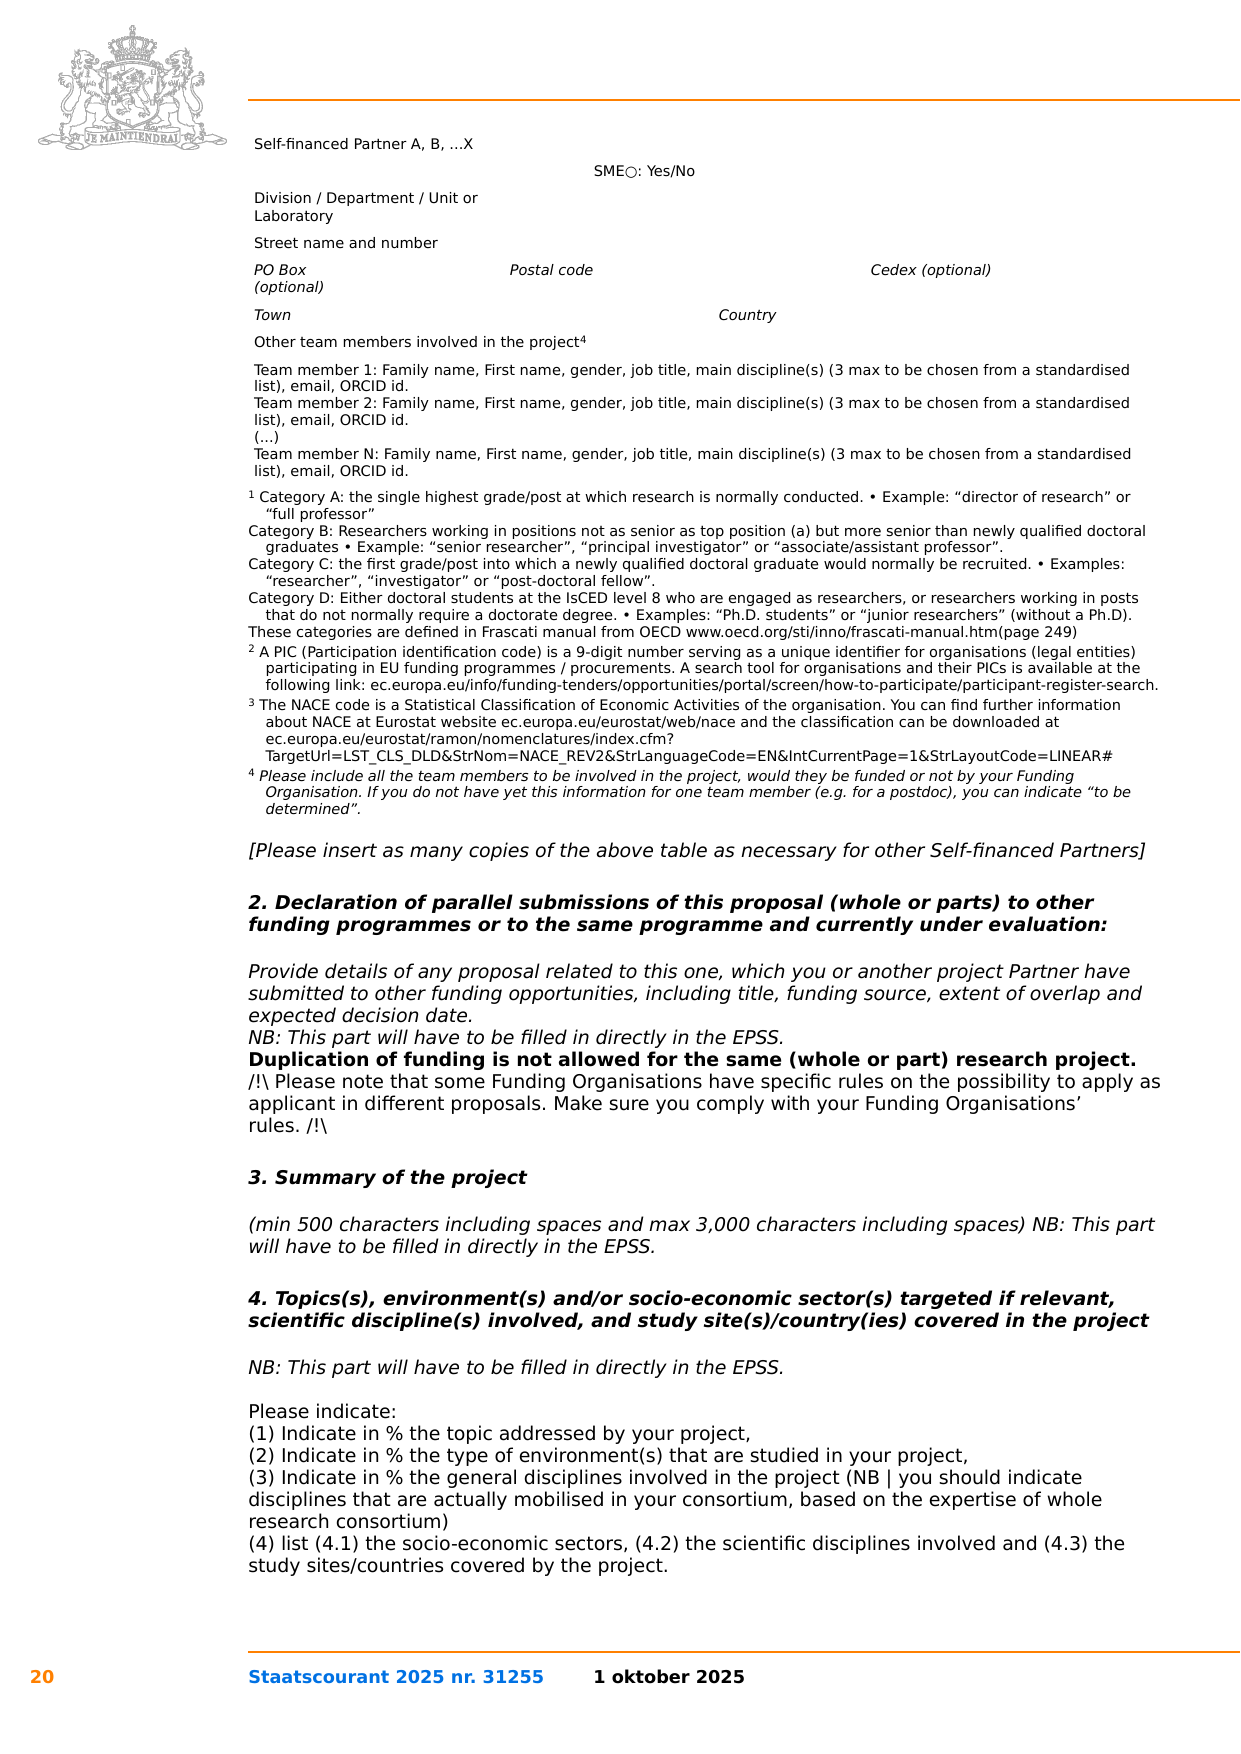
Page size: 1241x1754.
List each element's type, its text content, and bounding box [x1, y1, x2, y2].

table_cell Other team members involved in the project4 [249, 329, 1163, 356]
subtitle 4. Topics(s), environment(s) and/or socio-economic sector(s) targeted if relevant, scientific discipline(s) involved, and study site(s)/country(ies) covered in the project [248, 1288, 1163, 1332]
text (1) Indicate in % the topic addressed by your project, [248, 1423, 1163, 1444]
table_cell Street name and number [249, 230, 503, 256]
table_cell [1006, 258, 1163, 301]
picture [38, 25, 227, 150]
text [Please insert as many copies of the above table as necessary for other Self-financed Partners] [248, 840, 1163, 862]
text (3) Indicate in % the general disciplines involved in the project (NB | you should indicate disciplines that are actually mobilised in your consortium, based on the expertise of whole research consortium) [248, 1467, 1163, 1532]
table_cell PO Box (optional) [249, 258, 388, 301]
table_cell [713, 258, 864, 301]
table_cell Cedex (optional) [865, 258, 1005, 301]
text (min 500 characters including spaces and max 3,000 characters including spaces) NB: This part will have to be filled in directly in the EPSS. [248, 1214, 1163, 1258]
table_cell Team member 1: Family name, First name, gender, job title, main discipline(s) (3 max to be chosen from a standardised list), email, ORCID id. Team member 2: Family name, First name, gender, job title, main discipline(s) (3 max to be chosen from a standardised list), email, ORCID id. (...) Team member N: Family name, First name, gender, job title, main discipline(s) (3 max to be chosen from a standardised list), email, ORCID id. [249, 357, 1163, 485]
text NB: This part will have to be filled in directly in the EPSS. [248, 1357, 1163, 1379]
table_cell [768, 158, 905, 185]
text (4) list (4.1) the socio-economic sectors, (4.2) the scientific disciplines involved and (4.3) the study sites/countries covered by the project. [248, 1532, 1163, 1576]
subtitle 2. Declaration of parallel submissions of this proposal (whole or parts) to other funding programmes or to the same programme and currently under evaluation: [248, 892, 1163, 936]
table_cell [249, 158, 503, 185]
text (2) Indicate in % the type of environment(s) that are studied in your project, [248, 1444, 1163, 1467]
table_cell Division / Department / Unit or Laboratory [249, 186, 503, 229]
text /!\ Please note that some Funding Organisations have specific rules on the possibility to apply as applicant in different proposals. Make sure you comply with your Funding Organisations’ rules. /!\ [248, 1071, 1163, 1137]
table_cell Country [713, 302, 864, 328]
table_cell [504, 158, 587, 185]
table_cell Town [249, 302, 388, 328]
table_cell SME○: Yes/No [588, 158, 767, 185]
text Please indicate: [248, 1401, 1163, 1423]
table_cell [389, 258, 503, 301]
table_cell 1 Category A: the single highest grade/post at which research is normally conducted. • Example: “director of research” or “full professor” Category B: Researchers working in positions not as senior as top position (a) but more senior than newly qualified doctoral graduates • Example: “senior researcher”, “principal investigator” or “associate/assistant professor”. Category C: the first grade/post into which a newly qualified doctoral graduate would normally be recruited. • Examples: “researcher”, “investigator” or “post-doctoral fellow”. Category D: Either doctoral students at the IsCED level 8 who are engaged as researchers, or researchers working in posts that do not normally require a doctorate degree. • Examples: “Ph.D. students” or “junior researchers” (without a Ph.D). These categories are defined in Frascati manual from OECD www.oecd.org/sti/inno/frascati-manual.htm(page 249) 2 A PIC (Participation identification code) is a 9-digit number serving as a unique identifier for organisations (legal entities) participating in EU funding programmes / procurements. A search tool for organisations and their PICs is available at the following link: ec.europa.eu/info/funding-tenders/opportunities/portal/screen/how-to-participate/participant-register-search. 3 The NACE code is a Statistical Classification of Economic Activities of the organisation. You can find further information about NACE at Eurostat website ec.europa.eu/eurostat/web/nace and the classification can be downloaded at ec.europa.eu/eurostat/ramon/nomenclatures/index.cfm?TargetUrl=LST_CLS_DLD&StrNom=NACE_REV2&StrLanguageCode=EN&IntCurrentPage=1&StrLayoutCode=LINEAR# 4 Please include all the team members to be involved in the project, would they be funded or not by your Funding Organisation. If you do not have yet this information for one team member (e.g. for a postdoc), you can indicate “to be determined”. [248, 486, 1163, 818]
text NB: This part will have to be filled in directly in the EPSS. [248, 1027, 1163, 1049]
table_header Self-financed Partner A, B, ...X [249, 131, 1163, 157]
table_cell Postal code [504, 258, 712, 301]
table_cell [906, 158, 1046, 185]
table_cell [389, 302, 712, 328]
subtitle 3. Summary of the project [248, 1167, 1163, 1189]
table_cell [504, 186, 1163, 229]
text Duplication of funding is not allowed for the same (whole or part) research project. [248, 1049, 1163, 1071]
text Provide details of any proposal related to this one, which you or another project Partner have submitted to other funding opportunities, including title, funding source, extent of overlap and expected decision date. [248, 961, 1163, 1027]
table_cell [1047, 158, 1163, 185]
table_cell [865, 302, 1163, 328]
table_cell [504, 230, 1163, 256]
